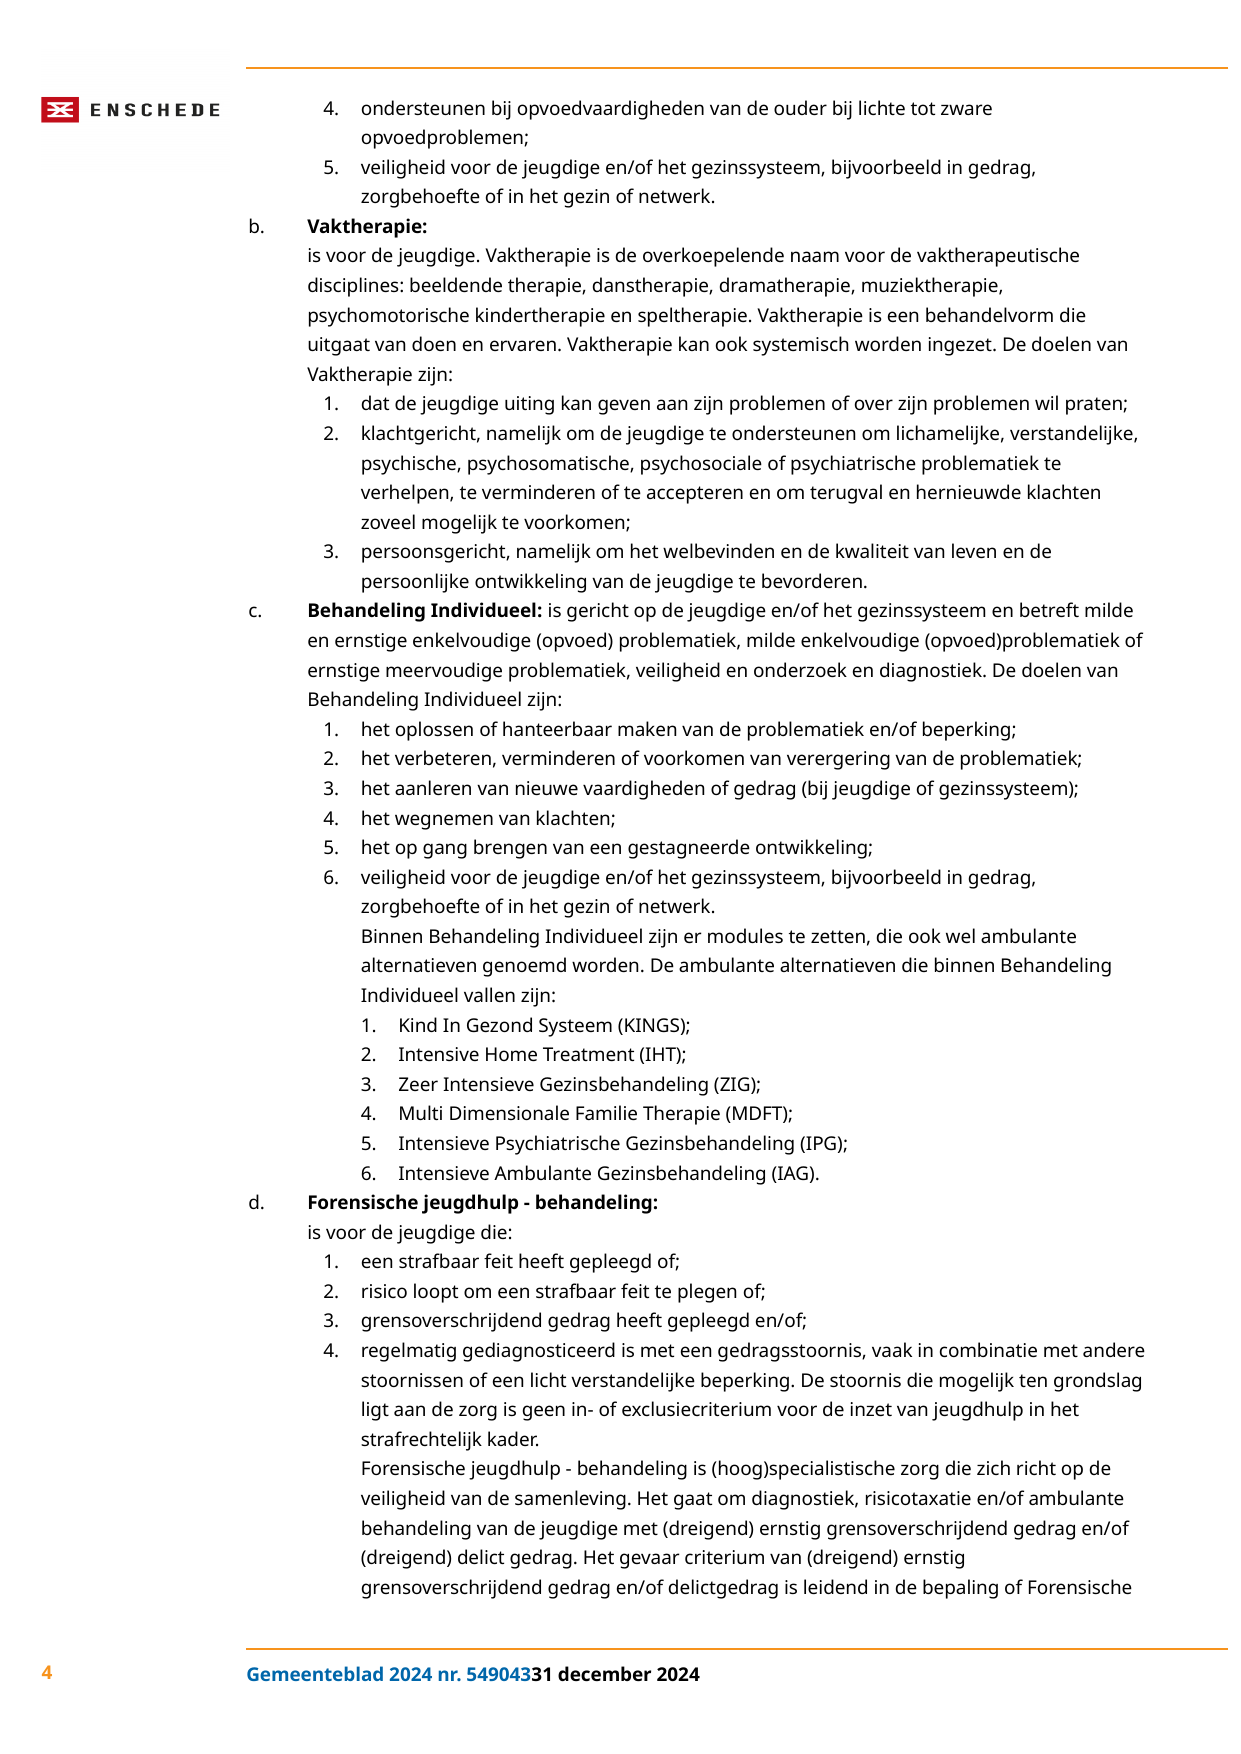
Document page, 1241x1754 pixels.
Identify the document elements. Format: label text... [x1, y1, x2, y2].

list ondersteunen bij opvoedvaardigheden van de ouder bij lichte tot zware opvoedproblemen; [323, 95, 1152, 150]
list risico loopt om een strafbaar feit te plegen of; [323, 1278, 1152, 1304]
list Intensieve Psychiatrische Gezinsbehandeling (IPG); [361, 1130, 1152, 1156]
list Vaktherapie: [248, 213, 1152, 239]
list persoonsgericht, namelijk om het welbevinden en de kwaliteit van leven en de persoonlijke ontwikkeling van de jeugdige te bevorderen. [323, 538, 1152, 594]
list Intensieve Ambulante Gezinsbehandeling (IAG). [361, 1160, 1152, 1186]
list grensoverschrijdend gedrag heeft gepleegd en/of; [323, 1308, 1152, 1333]
list veiligheid voor de jeugdige en/of het gezinssysteem, bijvoorbeeld in gedrag, zorgbehoefte of in het gezin of netwerk. [323, 864, 1152, 919]
list het aanleren van nieuwe vaardigheden of gedrag (bij jeugdige of gezinssysteem); [323, 775, 1152, 801]
list het verbeteren, verminderen of voorkomen van verergering van de problematiek; [323, 746, 1152, 771]
list Multi Dimensionale Familie Therapie (MDFT); [361, 1101, 1152, 1126]
list het wegnemen van klachten; [323, 805, 1152, 831]
list Forensische jeugdhulp - behandeling is (hoog)specialistische zorg die zich richt op de veiligheid van de samenleving. Het gaat om diagnostiek, risicotaxatie en/of ambulante behandeling van de jeugdige met (dreigend) ernstig grensoverschrijdend gedrag en/of (dreigend) delict gedrag. Het gevaar criterium van (dreigend) ernstig grensoverschrijdend gedrag en/of delictgedrag is leidend in de bepaling of Forensische [323, 1456, 1152, 1600]
list een strafbaar feit heeft gepleegd of; [323, 1248, 1152, 1274]
list dat de jeugdige uiting kan geven aan zijn problemen of over zijn problemen wil praten; [323, 391, 1152, 416]
list regelmatig gediagnosticeerd is met een gedragsstoornis, vaak in combinatie met andere stoornissen of een licht verstandelijke beperking. De stoornis die mogelijk ten grondslag ligt aan de zorg is geen in- of exclusiecriterium voor de inzet van jeugdhulp in het strafrechtelijk kader. [323, 1337, 1152, 1452]
list Intensive Home Treatment (IHT); [361, 1041, 1152, 1067]
list is voor de jeugdige die: [248, 1219, 1152, 1245]
picture [41, 47, 231, 172]
list Behandeling Individueel: is gericht op de jeugdige en/of het gezinssysteem en betreft milde en ernstige enkelvoudige (opvoed) problematiek, milde enkelvoudige (opvoed)problematiek of ernstige meervoudige problematiek, veiligheid en onderzoek en diagnostiek. De doelen van Behandeling Individueel zijn: [248, 598, 1152, 712]
list klachtgericht, namelijk om de jeugdige te ondersteunen om lichamelijke, verstandelijke, psychische, psychosomatische, psychosociale of psychiatrische problematiek te verhelpen, te verminderen of te accepteren en om terugval en hernieuwde klachten zoveel mogelijk te voorkomen; [323, 420, 1152, 535]
list Binnen Behandeling Individueel zijn er modules te zetten, die ook wel ambulante alternatieven genoemd worden. De ambulante alternatieven die binnen Behandeling Individueel vallen zijn: [323, 923, 1152, 1008]
list Kind In Gezond Systeem (KINGS); [361, 1012, 1152, 1038]
list is voor de jeugdige. Vaktherapie is de overkoepelende naam voor de vaktherapeutische disciplines: beeldende therapie, danstherapie, dramatherapie, muziektherapie, psychomotorische kindertherapie en speltherapie. Vaktherapie is een behandelvorm die uitgaat van doen en ervaren. Vaktherapie kan ook systemisch worden ingezet. De doelen van Vaktherapie zijn: [248, 243, 1152, 387]
list Forensische jeugdhulp - behandeling: [248, 1189, 1152, 1215]
list Zeer Intensieve Gezinsbehandeling (ZIG); [361, 1071, 1152, 1097]
list het oplossen of hanteerbaar maken van de problematiek en/of beperking; [323, 716, 1152, 742]
list het op gang brengen van een gestagneerde ontwikkeling; [323, 834, 1152, 860]
list veiligheid voor de jeugdige en/of het gezinssysteem, bijvoorbeeld in gedrag, zorgbehoefte of in het gezin of netwerk. [323, 154, 1152, 209]
